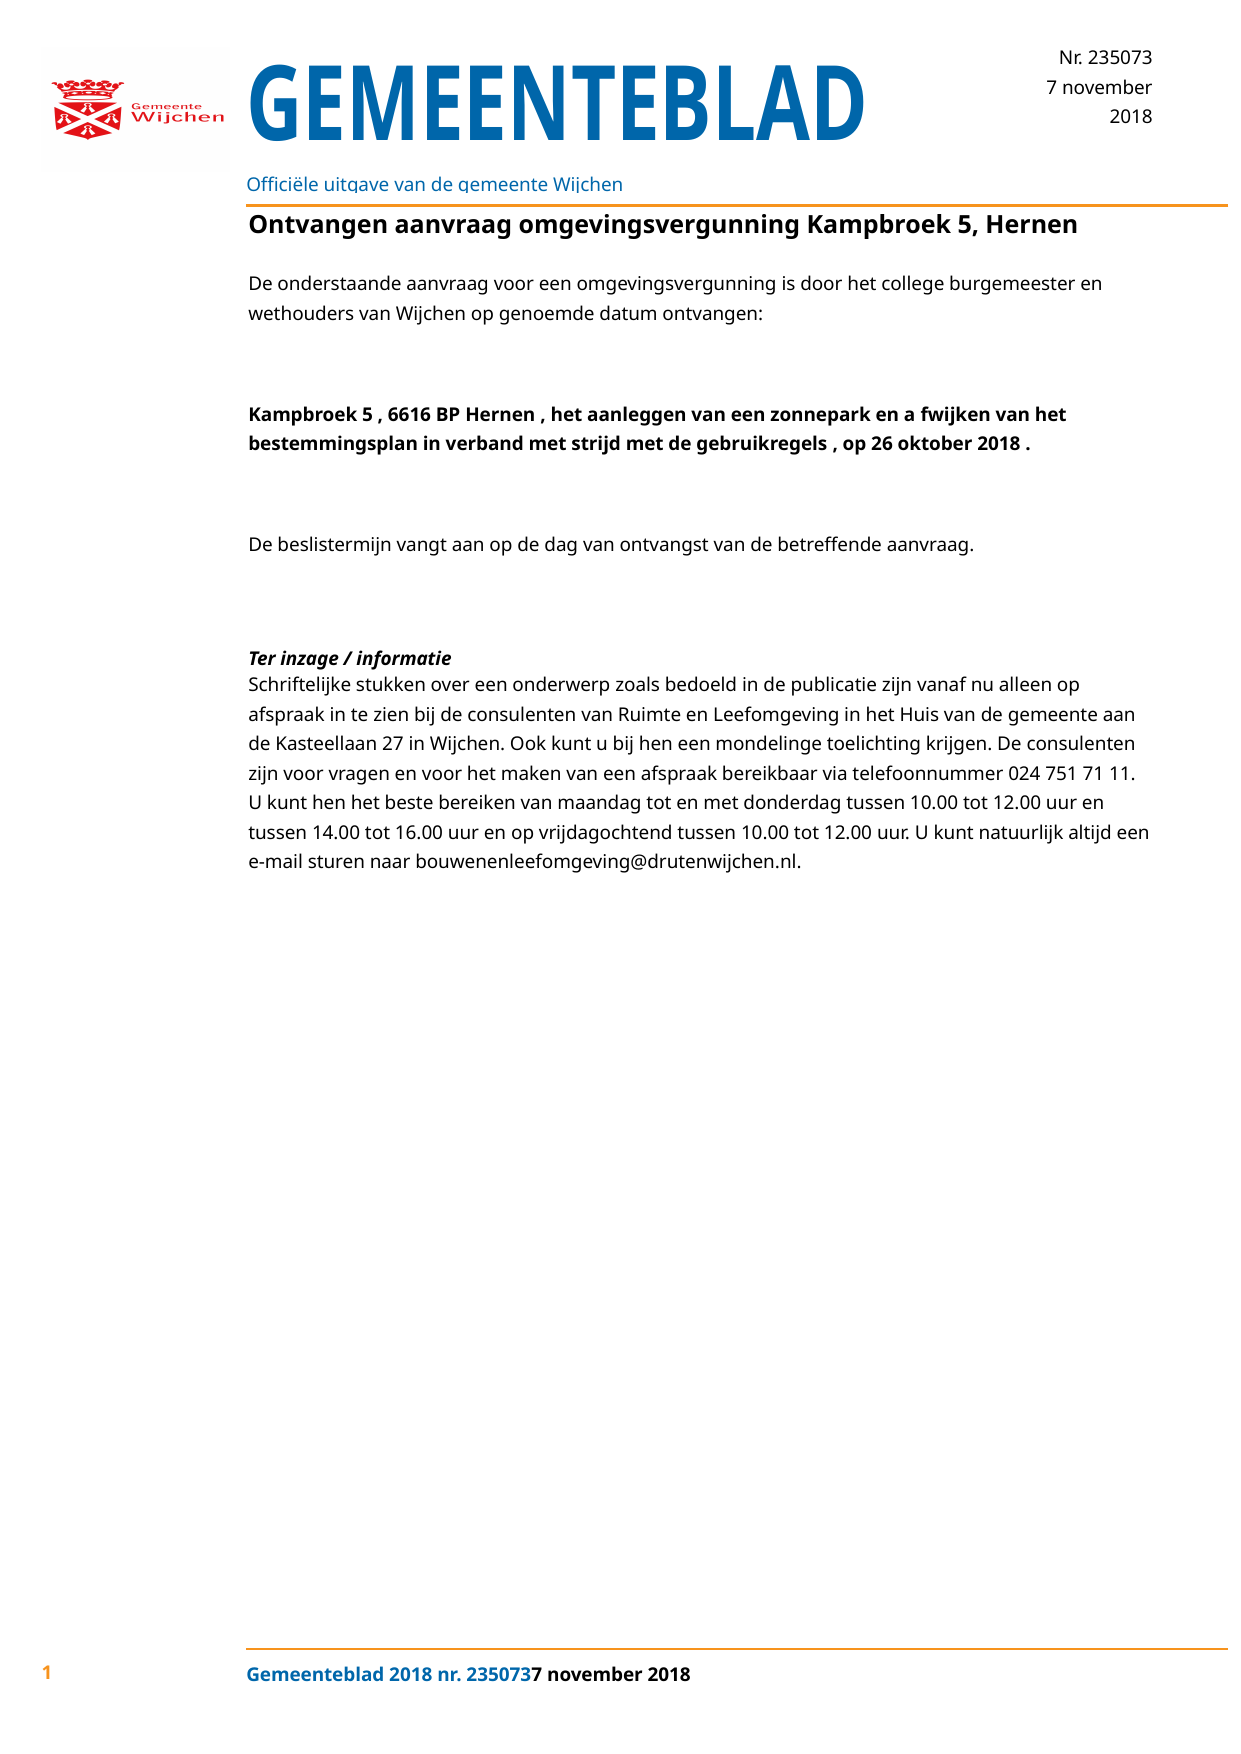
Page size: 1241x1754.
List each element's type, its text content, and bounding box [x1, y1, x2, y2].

text Ontvangen aanvraag omgevingsvergunning Kampbroek 5, Hernen [248, 207, 1152, 241]
text Ter inzage / informatie [248, 646, 1152, 671]
text Schriftelijke stukken over een onderwerp zoals bedoeld in de publicatie zijn vanaf nu alleen op afspraak in te zien bij de consulenten van Ruimte en Leefomgeving in het Huis van de gemeente aan de Kasteellaan 27 in Wijchen. Ook kunt u bij hen een mondelinge toelichting krijgen. De consulenten zijn voor vragen en voor het maken van een afspraak bereikbaar via telefoonnummer 024 751 71 11. U kunt hen het beste bereiken van maandag tot en met donderdag tussen 10.00 tot 12.00 uur en tussen 14.00 tot 16.00 uur en op vrijdagochtend tussen 10.00 tot 12.00 uur. U kunt natuurlijk altijd een e-mail sturen naar bouwenenleefomgeving@drutenwijchen.nl. [248, 671, 1152, 874]
picture [41, 47, 231, 172]
text Kampbroek 5 , 6616 BP Hernen , het aanleggen van een zonnepark en a fwijken van het bestemmingsplan in verband met strijd met de gebruikregels , op 26 oktober 2018 . [248, 401, 1152, 456]
text De onderstaande aanvraag voor een omgevingsvergunning is door het college burgemeester en wethouders van Wijchen op genoemde datum ontvangen: [248, 270, 1152, 326]
text De beslistermijn vangt aan op de dag van ontvangst van de betreffende aanvraag. [248, 531, 1152, 557]
